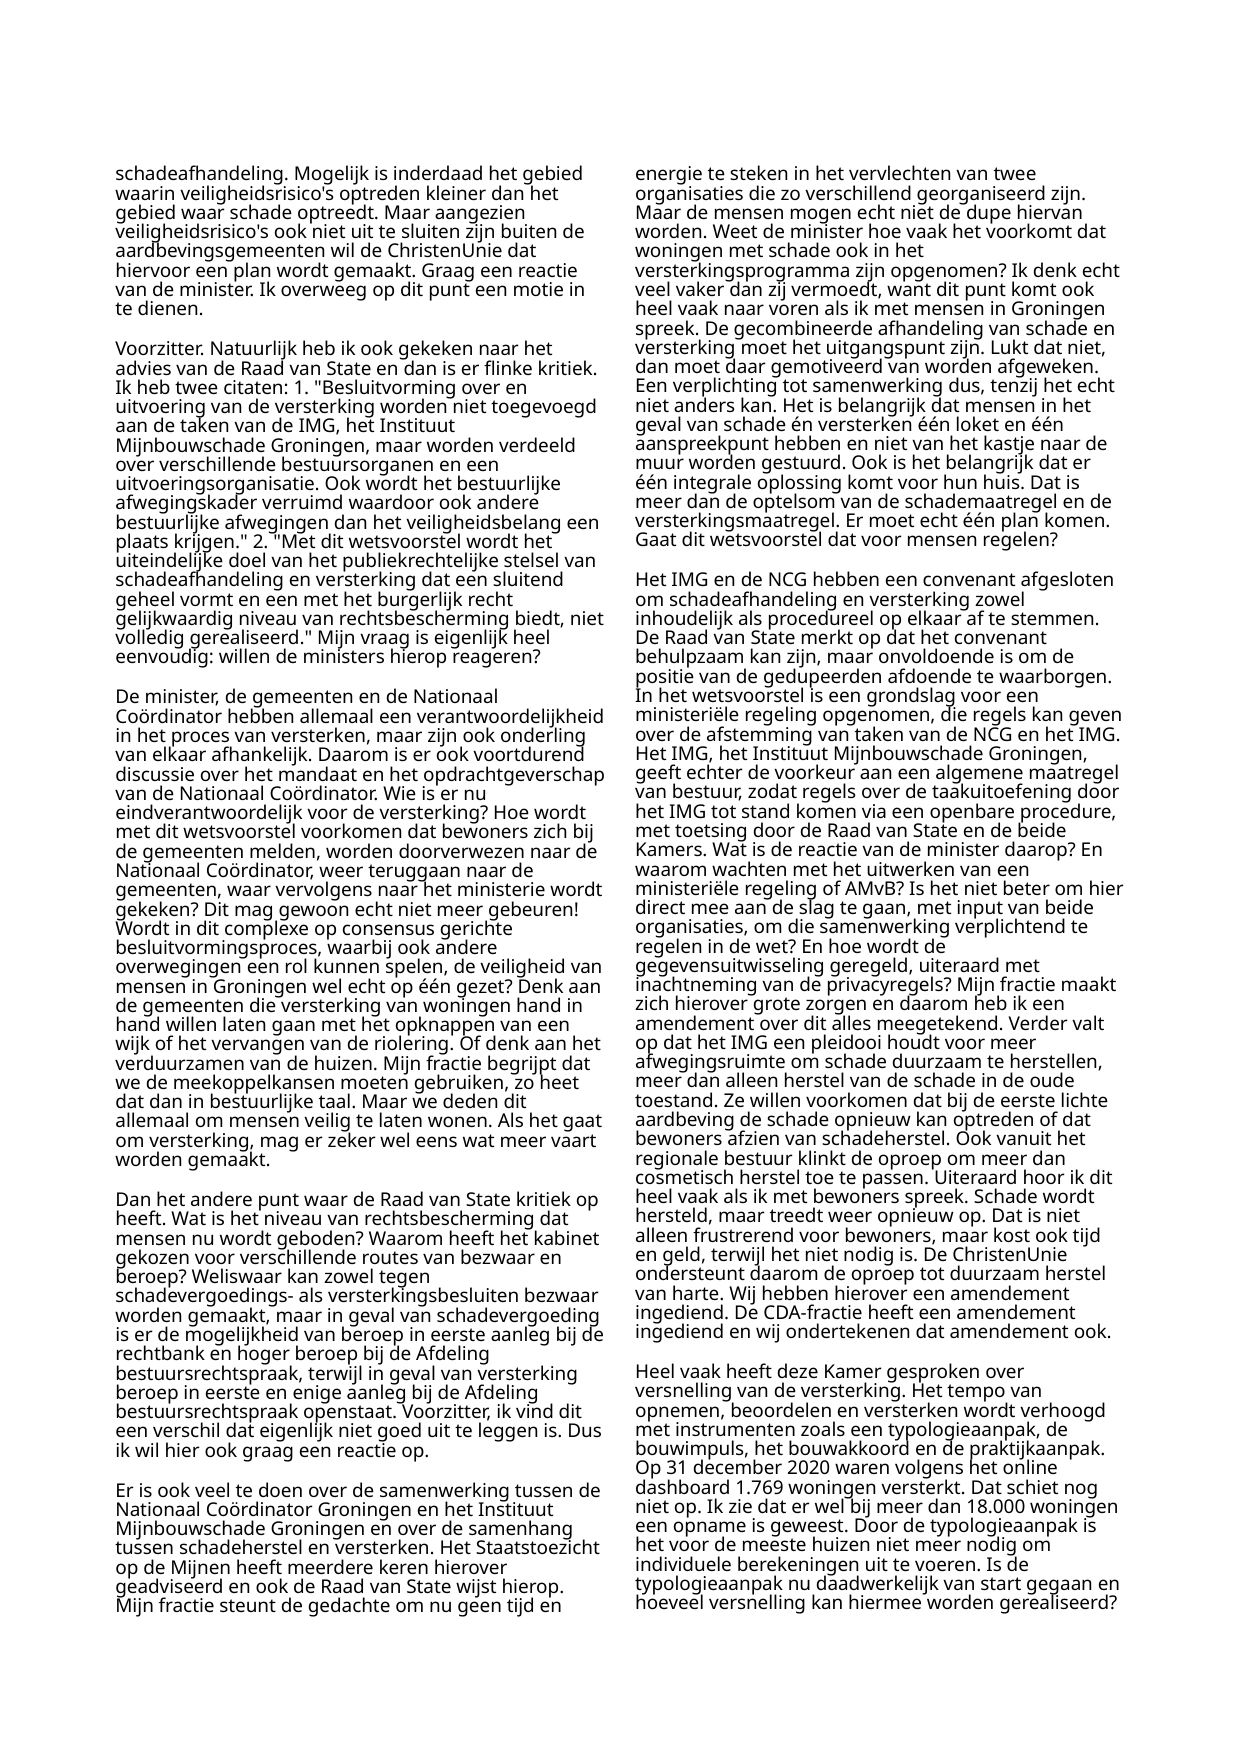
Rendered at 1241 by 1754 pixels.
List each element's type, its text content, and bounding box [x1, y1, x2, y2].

text schadeafhandeling. Mogelijk is inderdaad het gebied waarin veiligheidsrisico's optreden kleiner dan het gebied waar schade optreedt. Maar aangezien veiligheidsrisico's ook niet uit te sluiten zijn buiten de aardbevingsgemeenten wil de ChristenUnie dat hiervoor een plan wordt gemaakt. Graag een reactie van de minister. Ik overweeg op dit punt een motie in te dienen. [115, 165, 605, 319]
text De minister, de gemeenten en de Nationaal Coördinator hebben allemaal een verantwoordelijkheid in het proces van versterken, maar zijn ook onderling van elkaar afhankelijk. Daarom is er ook voortdurend discussie over het mandaat en het opdrachtgeverschap van de Nationaal Coördinator. Wie is er nu eindverantwoordelijk voor de versterking? Hoe wordt met dit wetsvoorstel voorkomen dat bewoners zich bij de gemeenten melden, worden doorverwezen naar de Nationaal Coördinator, weer teruggaan naar de gemeenten, waar vervolgens naar het ministerie wordt gekeken? Dit mag gewoon echt niet meer gebeuren! Wordt in dit complexe op consensus gerichte besluitvormingsproces, waarbij ook andere overwegingen een rol kunnen spelen, de veiligheid van mensen in Groningen wel echt op één gezet? Denk aan de gemeenten die versterking van woningen hand in hand willen laten gaan met het opknappen van een wijk of het vervangen van de riolering. Of denk aan het verduurzamen van de huizen. Mijn fractie begrijpt dat we de meekoppelkansen moeten gebruiken, zo heet dat dan in bestuurlijke taal. Maar we deden dit allemaal om mensen veilig te laten wonen. Als het gaat om versterking, mag er zeker wel eens wat meer vaart worden gemaakt. [115, 688, 605, 1170]
text energie te steken in het vervlechten van twee organisaties die zo verschillend georganiseerd zijn. Maar de mensen mogen echt niet de dupe hiervan worden. Weet de minister hoe vaak het voorkomt dat woningen met schade ook in het versterkingsprogramma zijn opgenomen? Ik denk echt veel vaker dan zij vermoedt, want dit punt komt ook heel vaak naar voren als ik met mensen in Groningen spreek. De gecombineerde afhandeling van schade en versterking moet het uitgangspunt zijn. Lukt dat niet, dan moet daar gemotiveerd van worden afgeweken. Een verplichting tot samenwerking dus, tenzij het echt niet anders kan. Het is belangrijk dat mensen in het geval van schade én versterken één loket en één aanspreekpunt hebben en niet van het kastje naar de muur worden gestuurd. Ook is het belangrijk dat er één integrale oplossing komt voor hun huis. Dat is meer dan de optelsom van de schademaatregel en de versterkingsmaatregel. Er moet echt één plan komen. Gaat dit wetsvoorstel dat voor mensen regelen? [635, 165, 1125, 551]
text Heel vaak heeft deze Kamer gesproken over versnelling van de versterking. Het tempo van opnemen, beoordelen en versterken wordt verhoogd met instrumenten zoals een typologieaanpak, de bouwimpuls, het bouwakkoord en de praktijkaanpak. Op 31 december 2020 waren volgens het online dashboard 1.769 woningen versterkt. Dat schiet nog niet op. Ik zie dat er wel bij meer dan 18.000 woningen een opname is geweest. Door de typologieaanpak is het voor de meeste huizen niet meer nodig om individuele berekeningen uit te voeren. Is de typologieaanpak nu daadwerkelijk van start gegaan en hoeveel versnelling kan hiermee worden gerealiseerd? [635, 1363, 1125, 1613]
text Er is ook veel te doen over de samenwerking tussen de Nationaal Coördinator Groningen en het Instituut Mijnbouwschade Groningen en over de samenhang tussen schadeherstel en versterken. Het Staatstoezicht op de Mijnen heeft meerdere keren hierover geadviseerd en ook de Raad van State wijst hierop. Mijn fractie steunt de gedachte om nu geen tijd en [115, 1482, 605, 1616]
text Dan het andere punt waar de Raad van State kritiek op heeft. Wat is het niveau van rechtsbescherming dat mensen nu wordt geboden? Waarom heeft het kabinet gekozen voor verschillende routes van bezwaar en beroep? Weliswaar kan zowel tegen schadevergoedings- als versterkingsbesluiten bezwaar worden gemaakt, maar in geval van schadevergoeding is er de mogelijkheid van beroep in eerste aanleg bij de rechtbank en hoger beroep bij de Afdeling bestuursrechtspraak, terwijl in geval van versterking beroep in eerste en enige aanleg bij de Afdeling bestuursrechtspraak openstaat. Voorzitter, ik vind dit een verschil dat eigenlijk niet goed uit te leggen is. Dus ik wil hier ook graag een reactie op. [115, 1191, 605, 1461]
text Voorzitter. Natuurlijk heb ik ook gekeken naar het advies van de Raad van State en dan is er flinke kritiek. Ik heb twee citaten: 1. "Besluitvorming over en uitvoering van de versterking worden niet toegevoegd aan de taken van de IMG, het Instituut Mijnbouwschade Groningen, maar worden verdeeld over verschillende bestuursorganen en een uitvoeringsorganisatie. Ook wordt het bestuurlijke afwegingskader verruimd waardoor ook andere bestuurlijke afwegingen dan het veiligheidsbelang een plaats krijgen." 2. "Met dit wetsvoorstel wordt het uiteindelijke doel van het publiekrechtelijke stelsel van schadeafhandeling en versterking dat een sluitend geheel vormt en een met het burgerlijk recht gelijkwaardig niveau van rechtsbescherming biedt, niet volledig gerealiseerd." Mijn vraag is eigenlijk heel eenvoudig: willen de ministers hierop reageren? [115, 340, 605, 668]
text Het IMG en de NCG hebben een convenant afgesloten om schadeafhandeling en versterking zowel inhoudelijk als procedureel op elkaar af te stemmen. De Raad van State merkt op dat het convenant behulpzaam kan zijn, maar onvoldoende is om de positie van de gedupeerden afdoende te waarborgen. In het wetsvoorstel is een grondslag voor een ministeriële regeling opgenomen, die regels kan geven over de afstemming van taken van de NCG en het IMG. Het IMG, het Instituut Mijnbouwschade Groningen, geeft echter de voorkeur aan een algemene maatregel van bestuur, zodat regels over de taakuitoefening door het IMG tot stand komen via een openbare procedure, met toetsing door de Raad van State en de beide Kamers. Wat is de reactie van de minister daarop? En waarom wachten met het uitwerken van een ministeriële regeling of AMvB? Is het niet beter om hier direct mee aan de slag te gaan, met input van beide organisaties, om die samenwerking verplichtend te regelen in de wet? En hoe wordt de gegevensuitwisseling geregeld, uiteraard met inachtneming van de privacyregels? Mijn fractie maakt zich hierover grote zorgen en daarom heb ik een amendement over dit alles meegetekend. Verder valt op dat het IMG een pleidooi houdt voor meer afwegingsruimte om schade duurzaam te herstellen, meer dan alleen herstel van de schade in de oude toestand. Ze willen voorkomen dat bij de eerste lichte aardbeving de schade opnieuw kan optreden of dat bewoners afzien van schadeherstel. Ook vanuit het regionale bestuur klinkt de oproep om meer dan cosmetisch herstel toe te passen. Uiteraard hoor ik dit heel vaak als ik met bewoners spreek. Schade wordt hersteld, maar treedt weer opnieuw op. Dat is niet alleen frustrerend voor bewoners, maar kost ook tijd en geld, terwijl het niet nodig is. De ChristenUnie ondersteunt daarom de oproep tot duurzaam herstel van harte. Wij hebben hierover een amendement ingediend. De CDA-fractie heeft een amendement ingediend en wij ondertekenen dat amendement ook. [635, 571, 1125, 1342]
